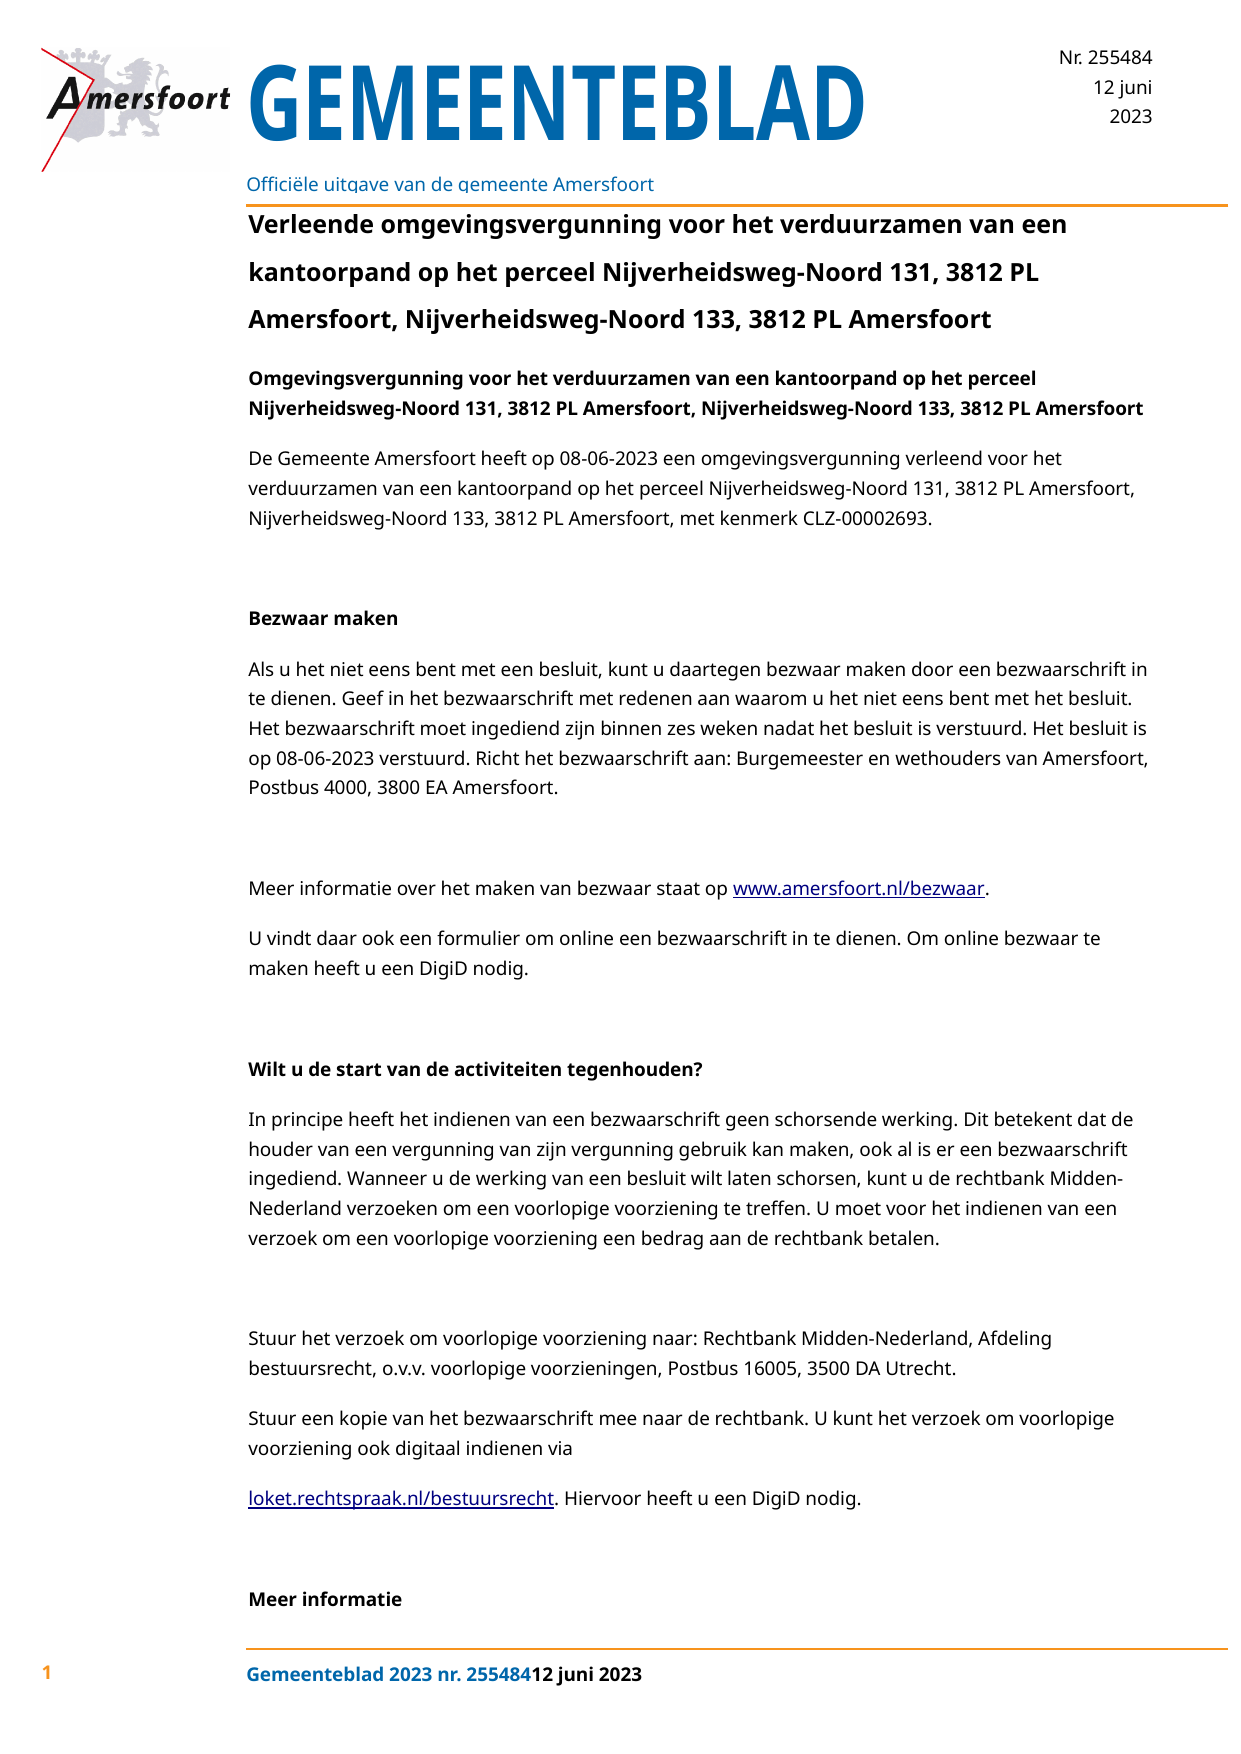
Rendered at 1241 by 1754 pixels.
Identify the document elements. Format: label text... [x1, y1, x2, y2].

text Stuur het verzoek om voorlopige voorziening naar: Rechtbank Midden-Nederland, Afdeling bestuursrecht, o.v.v. voorlopige voorzieningen, Postbus 16005, 3500 DA Utrecht. [248, 1326, 1152, 1381]
text Meer informatie [248, 1586, 1152, 1612]
picture [41, 47, 231, 172]
text Meer informatie over het maken van bezwaar staat op www.amersfoort.nl/bezwaar. [248, 875, 1152, 901]
text Verleende omgevingsvergunning voor het verduurzamen van een kantoorpand op het perceel Nijverheidsweg-Noord 131, 3812 PL Amersfoort, Nijverheidsweg-Noord 133, 3812 PL Amersfoort [248, 207, 1152, 336]
text Omgevingsvergunning voor het verduurzamen van een kantoorpand op het perceel Nijverheidsweg-Noord 131, 3812 PL Amersfoort, Nijverheidsweg-Noord 133, 3812 PL Amersfoort [248, 366, 1152, 421]
text Bezwaar maken [248, 606, 1152, 631]
text loket.rechtspraak.nl/bestuursrecht. Hiervoor heeft u een DigiD nodig. [248, 1486, 1152, 1511]
text Als u het niet eens bent met een besluit, kunt u daartegen bezwaar maken door een bezwaarschrift in te dienen. Geef in het bezwaarschrift met redenen aan waarom u het niet eens bent met het besluit. Het bezwaarschrift moet ingediend zijn binnen zes weken nadat het besluit is verstuurd. Het besluit is op 08-06-2023 verstuurd. Richt het bezwaarschrift aan: Burgemeester en wethouders van Amersfoort, Postbus 4000, 3800 EA Amersfoort. [248, 656, 1152, 800]
text In principe heeft het indienen van een bezwaarschrift geen schorsende werking. Dit betekent dat de houder van een vergunning van zijn vergunning gebruik kan maken, ook al is er een bezwaarschrift ingediend. Wanneer u de werking van een besluit wilt laten schorsen, kunt u de rechtbank Midden-Nederland verzoeken om een voorlopige voorziening te treffen. U moet voor het indienen van een verzoek om een voorlopige voorziening een bedrag aan de rechtbank betalen. [248, 1106, 1152, 1250]
text De Gemeente Amersfoort heeft op 08-06-2023 een omgevingsvergunning verleend voor het verduurzamen van een kantoorpand op het perceel Nijverheidsweg-Noord 131, 3812 PL Amersfoort, Nijverheidsweg-Noord 133, 3812 PL Amersfoort, met kenmerk CLZ-00002693. [248, 446, 1152, 530]
text Wilt u de start van de activiteiten tegenhouden? [248, 1056, 1152, 1082]
text Stuur een kopie van het bezwaarschrift mee naar de rechtbank. U kunt het verzoek om voorlopige voorziening ook digitaal indienen via [248, 1406, 1152, 1461]
text U vindt daar ook een formulier om online een bezwaarschrift in te dienen. Om online bezwaar te maken heeft u een DigiD nodig. [248, 926, 1152, 981]
